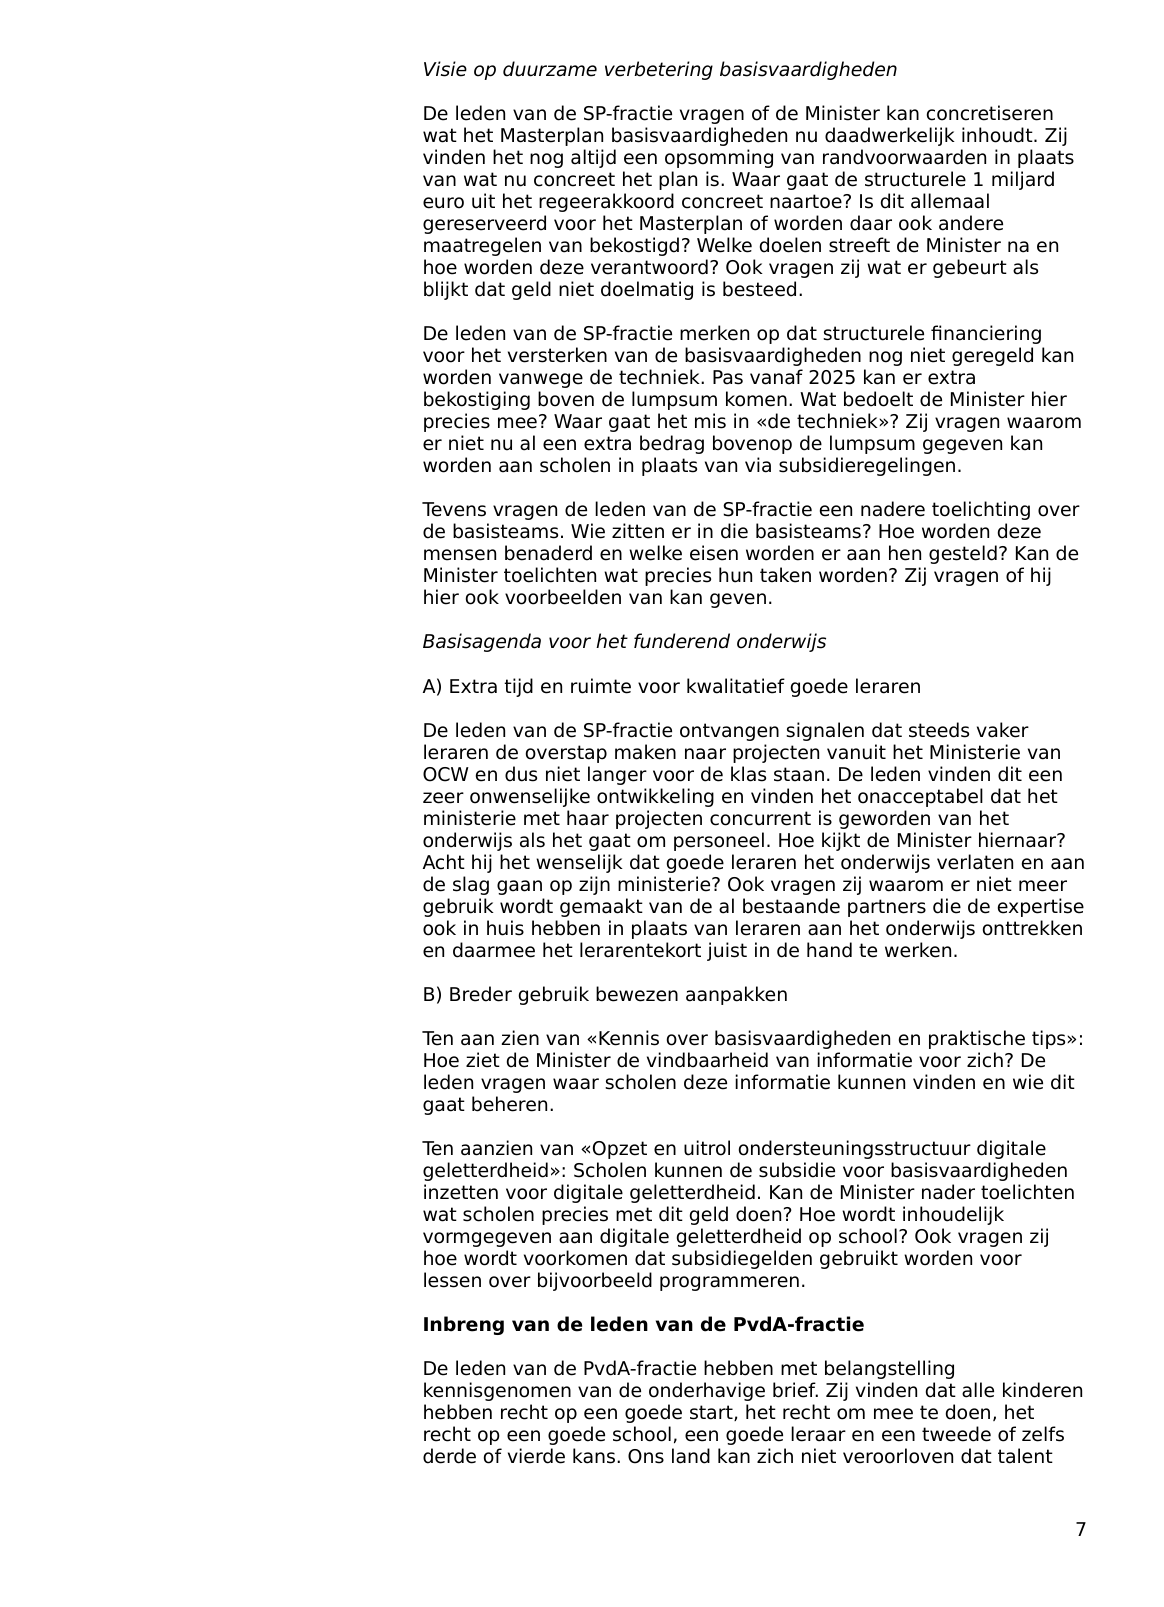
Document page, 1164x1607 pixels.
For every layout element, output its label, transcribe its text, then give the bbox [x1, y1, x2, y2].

subtitle Visie op duurzame verbetering basisvaardigheden [422, 59, 1087, 81]
text De leden van de SP-fractie vragen of de Minister kan concretiseren wat het Masterplan basisvaardigheden nu daadwerkelijk inhoudt. Zij vinden het nog altijd een opsomming van randvoorwaarden in plaats van wat nu concreet het plan is. Waar gaat de structurele 1 miljard euro uit het regeerakkoord concreet naartoe? Is dit allemaal gereserveerd voor het Masterplan of worden daar ook andere maatregelen van bekostigd? Welke doelen streeft de Minister na en hoe worden deze verantwoord? Ook vragen zij wat er gebeurt als blijkt dat geld niet doelmatig is besteed. [422, 103, 1087, 301]
text Ten aan zien van «Kennis over basisvaardigheden en praktische tips»: Hoe ziet de Minister de vindbaarheid van informatie voor zich? De leden vragen waar scholen deze informatie kunnen vinden en wie dit gaat beheren. [422, 1028, 1087, 1116]
text De leden van de SP-fractie ontvangen signalen dat steeds vaker leraren de overstap maken naar projecten vanuit het Ministerie van OCW en dus niet langer voor de klas staan. De leden vinden dit een zeer onwenselijke ontwikkeling en vinden het onacceptabel dat het ministerie met haar projecten concurrent is geworden van het onderwijs als het gaat om personeel. Hoe kijkt de Minister hiernaar? Acht hij het wenselijk dat goede leraren het onderwijs verlaten en aan de slag gaan op zijn ministerie? Ook vragen zij waarom er niet meer gebruik wordt gemaakt van de al bestaande partners die de expertise ook in huis hebben in plaats van leraren aan het onderwijs onttrekken en daarmee het lerarentekort juist in de hand te werken. [422, 720, 1087, 961]
subtitle Inbreng van de leden van de PvdA-fractie [422, 1314, 1087, 1336]
text De leden van de PvdA-fractie hebben met belangstelling kennisgenomen van de onderhavige brief. Zij vinden dat alle kinderen hebben recht op een goede start, het recht om mee te doen, het recht op een goede school, een goede leraar en een tweede of zelfs derde of vierde kans. Ons land kan zich niet veroorloven dat talent [422, 1358, 1087, 1468]
text De leden van de SP-fractie merken op dat structurele financiering voor het versterken van de basisvaardigheden nog niet geregeld kan worden vanwege de techniek. Pas vanaf 2025 kan er extra bekostiging boven de lumpsum komen. Wat bedoelt de Minister hier precies mee? Waar gaat het mis in «de techniek»? Zij vragen waarom er niet nu al een extra bedrag bovenop de lumpsum gegeven kan worden aan scholen in plaats van via subsidieregelingen. [422, 323, 1087, 477]
subtitle A) Extra tijd en ruimte voor kwalitatief goede leraren [422, 676, 1087, 697]
subtitle Basisagenda voor het funderend onderwijs [422, 631, 1087, 653]
subtitle B) Breder gebruik bewezen aanpakken [422, 984, 1087, 1006]
text Tevens vragen de leden van de SP-fractie een nadere toelichting over de basisteams. Wie zitten er in die basisteams? Hoe worden deze mensen benaderd en welke eisen worden er aan hen gesteld? Kan de Minister toelichten wat precies hun taken worden? Zij vragen of hij hier ook voorbeelden van kan geven. [422, 499, 1087, 609]
text Ten aanzien van «Opzet en uitrol ondersteuningsstructuur digitale geletterdheid»: Scholen kunnen de subsidie voor basisvaardigheden inzetten voor digitale geletterdheid. Kan de Minister nader toelichten wat scholen precies met dit geld doen? Hoe wordt inhoudelijk vormgegeven aan digitale geletterdheid op school? Ook vragen zij hoe wordt voorkomen dat subsidiegelden gebruikt worden voor lessen over bijvoorbeeld programmeren. [422, 1138, 1087, 1292]
